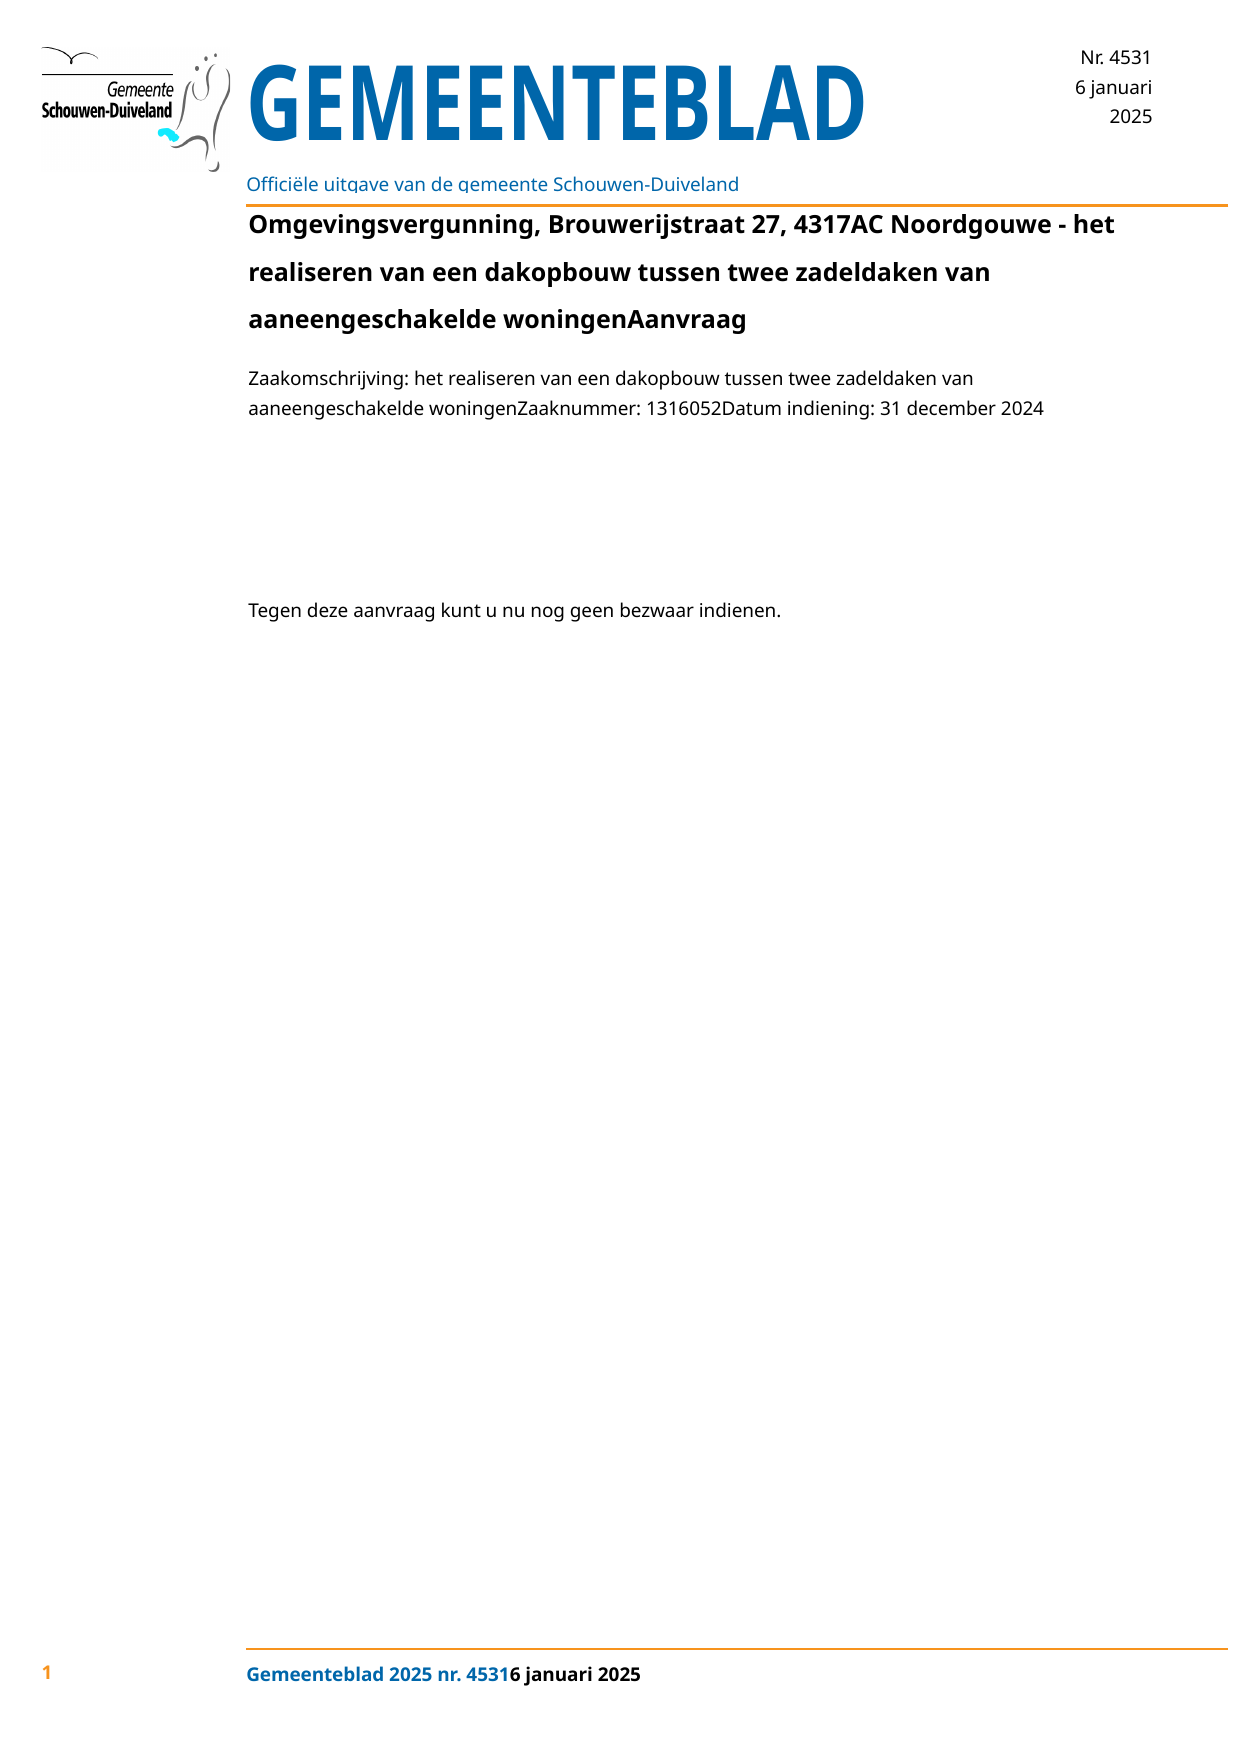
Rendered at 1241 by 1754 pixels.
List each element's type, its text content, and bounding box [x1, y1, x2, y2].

text Omgevingsvergunning, Brouwerijstraat 27, 4317AC Noordgouwe - het realiseren van een dakopbouw tussen twee zadeldaken van aaneengeschakelde woningenAanvraag [248, 207, 1152, 336]
text Zaakomschrijving: het realiseren van een dakopbouw tussen twee zadeldaken van aaneengeschakelde woningenZaaknummer: 1316052Datum indiening: 31 december 2024 [248, 366, 1152, 421]
text Tegen deze aanvraag kunt u nu nog geen bezwaar indienen. [248, 597, 1152, 622]
picture [41, 47, 231, 172]
